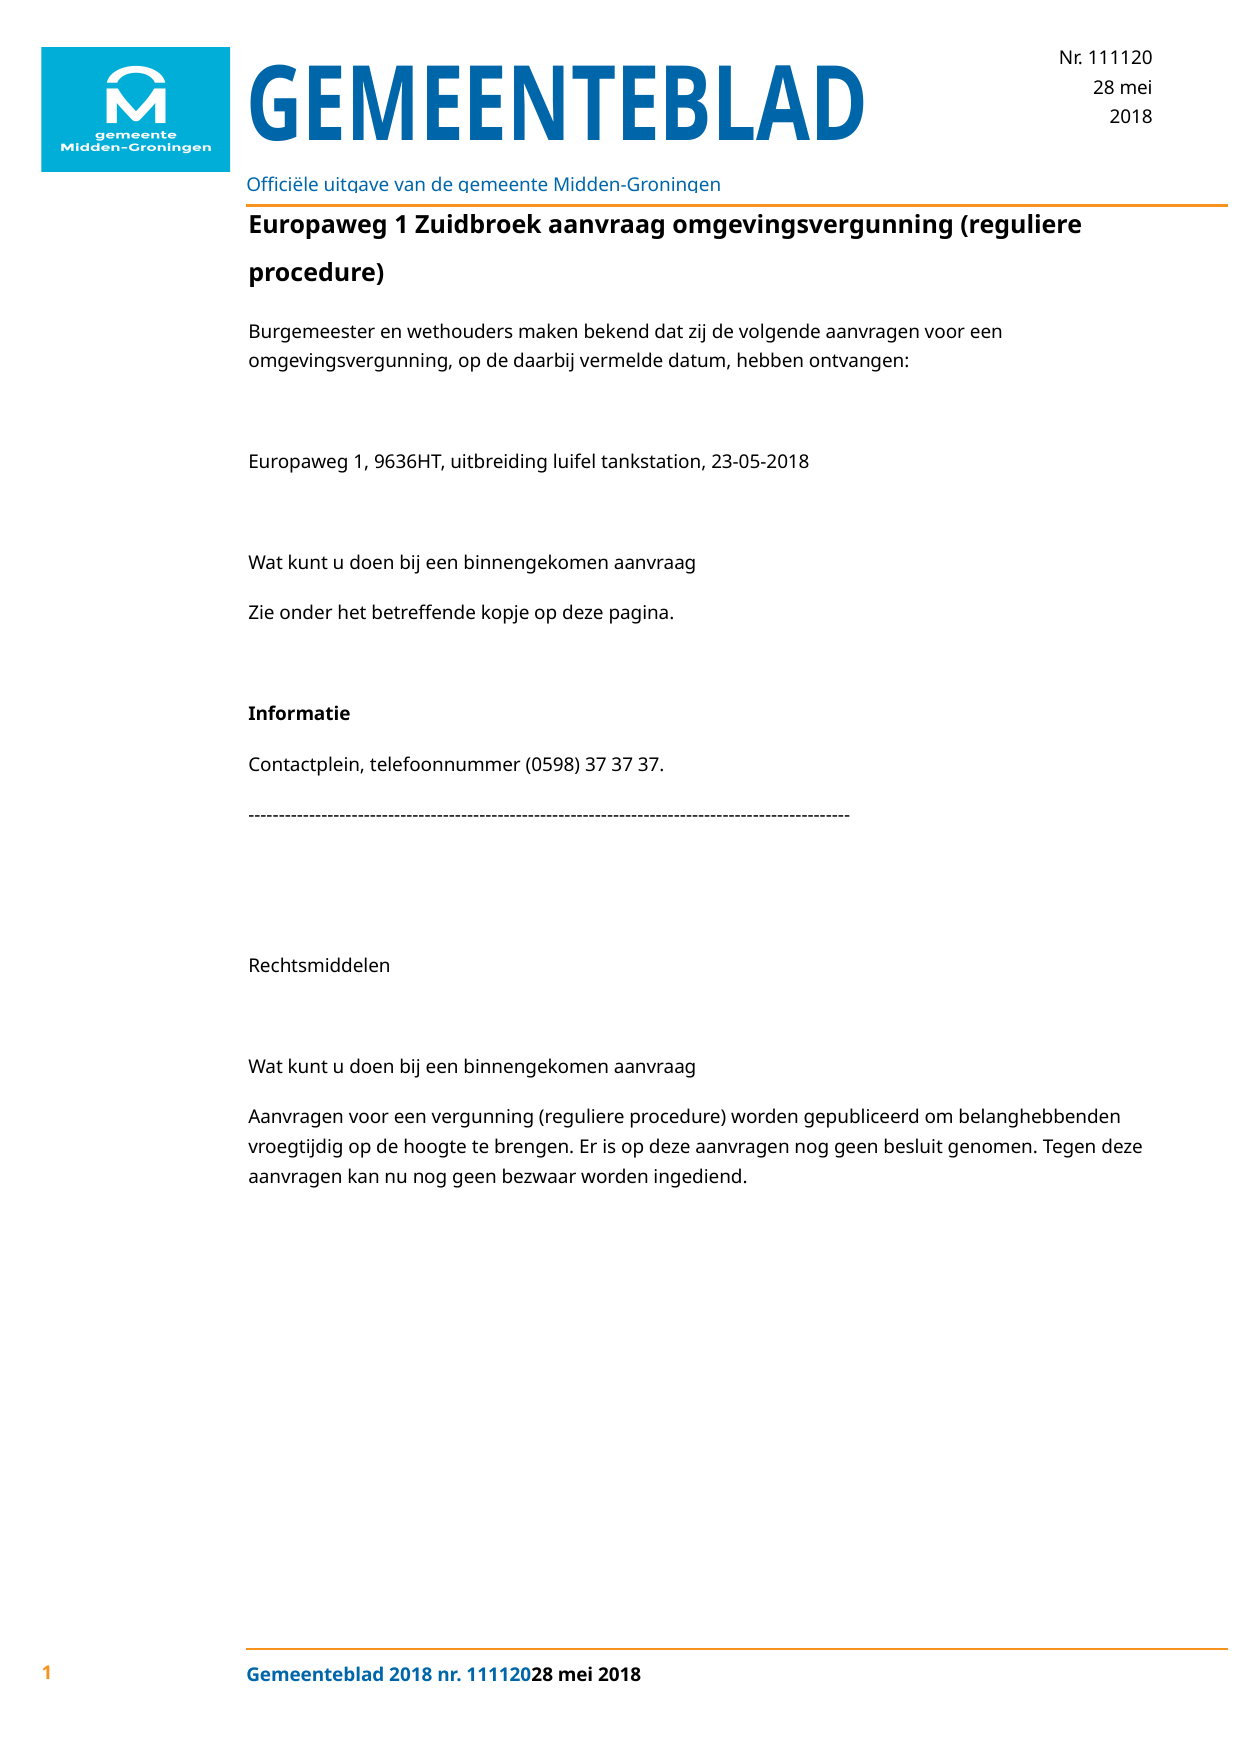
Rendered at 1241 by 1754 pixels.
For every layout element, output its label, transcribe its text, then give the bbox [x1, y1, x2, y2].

text Rechtsmiddelen [248, 952, 1152, 978]
picture [107, 89, 165, 122]
text Contactplein, telefoonnummer (0598) 37 37 37. [248, 751, 1152, 777]
text Informatie [248, 700, 1152, 726]
text Zie onder het betreffende kopje op deze pagina. [248, 599, 1152, 625]
text Aanvragen voor een vergunning (reguliere procedure) worden gepubliceerd om belanghebbenden vroegtijdig op de hoogte te brengen. Er is op deze aanvragen nog geen besluit genomen. Tegen deze aanvragen kan nu nog geen bezwaar worden ingediend. [248, 1104, 1152, 1189]
text --------------------------------------------------------------------------------------------------- [248, 801, 1152, 827]
text Wat kunt u doen bij een binnengekomen aanvraag [248, 549, 1152, 575]
picture [108, 66, 164, 82]
text Europaweg 1 Zuidbroek aanvraag omgevingsvergunning (reguliere procedure) [248, 207, 1152, 288]
text Wat kunt u doen bij een binnengekomen aanvraag [248, 1053, 1152, 1079]
text Europaweg 1, 9636HT, uitbreiding luifel tankstation, 23-05-2018 [248, 448, 1152, 474]
picture [184, 146, 190, 153]
text Burgemeester en wethouders maken bekend dat zij de volgende aanvragen voor een omgevingsvergunning, op de daarbij vermelde datum, hebben ontvangen: [248, 318, 1152, 373]
